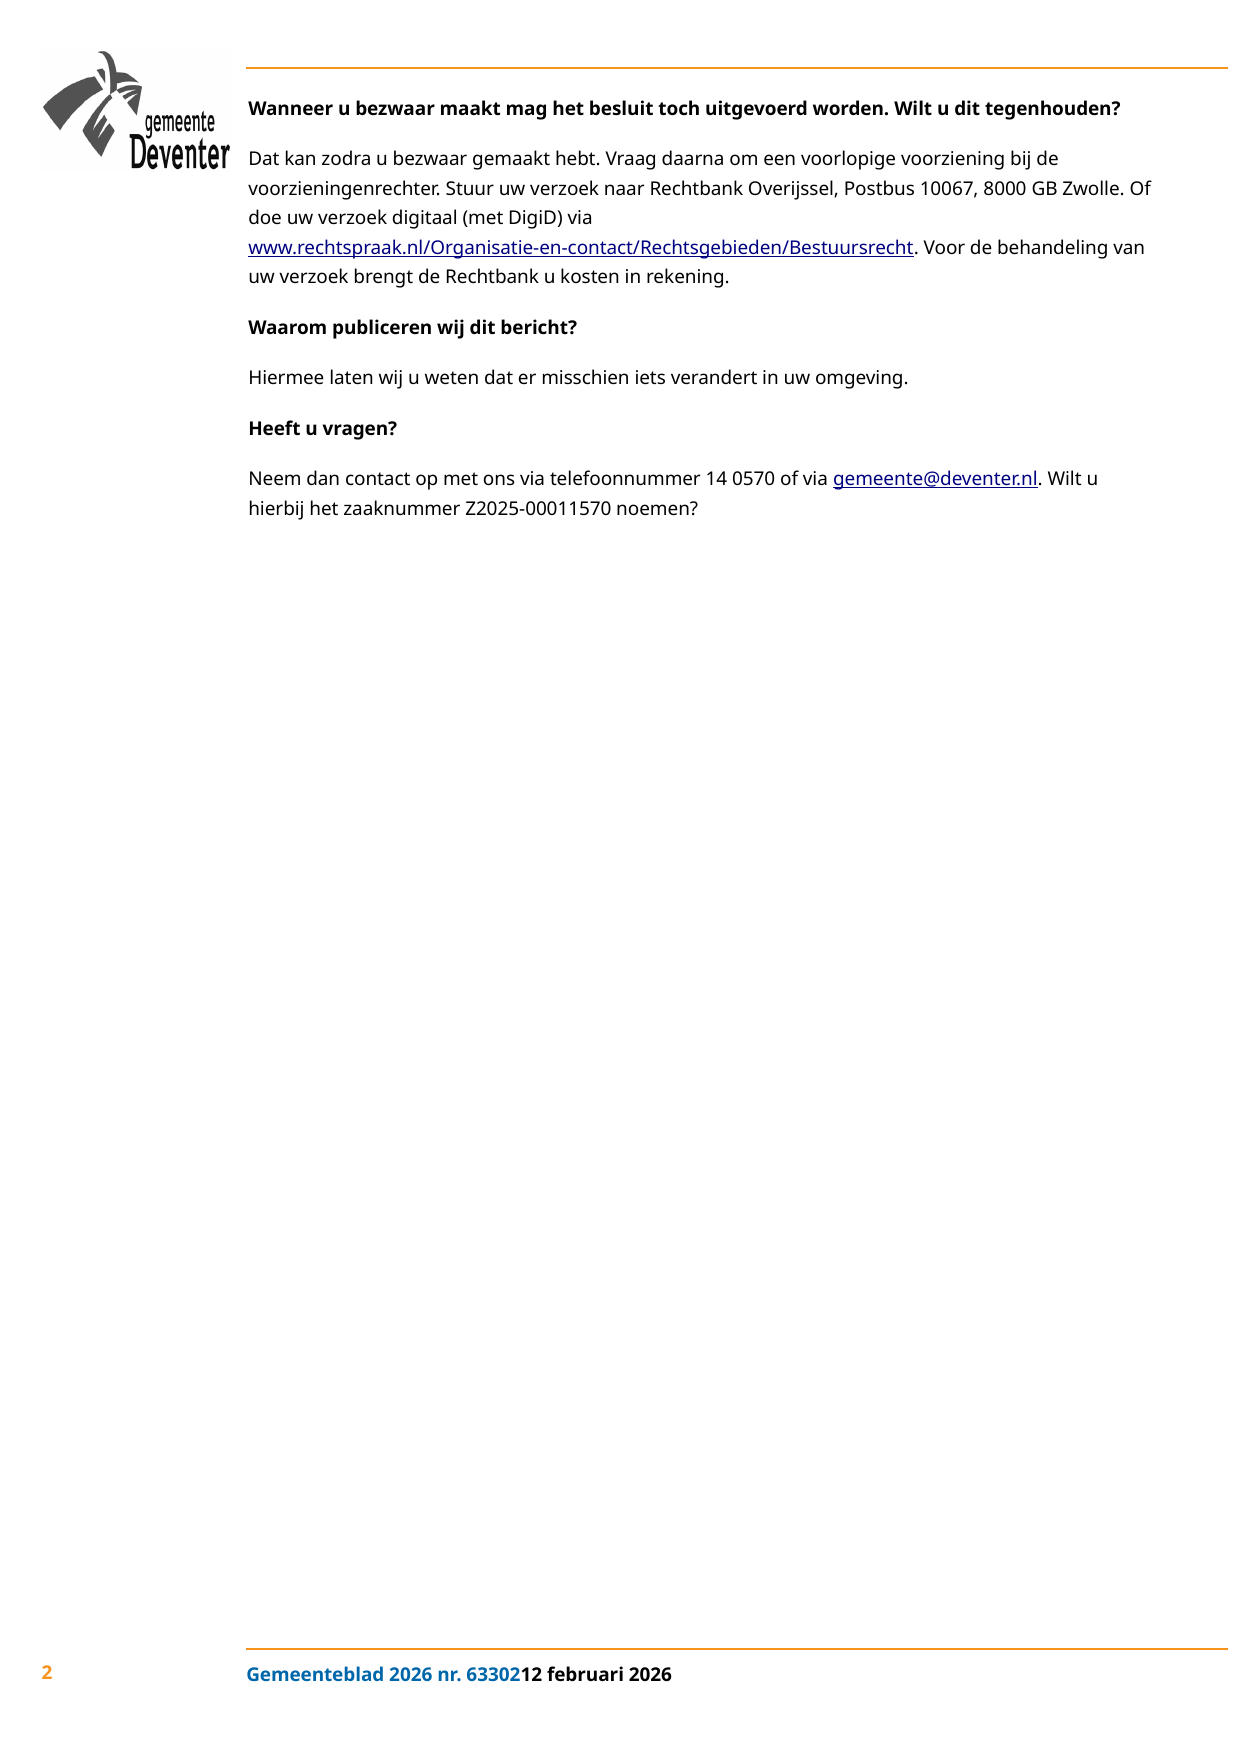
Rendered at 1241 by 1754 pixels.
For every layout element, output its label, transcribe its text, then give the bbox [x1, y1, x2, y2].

text Dat kan zodra u bezwaar gemaakt hebt. Vraag daarna om een voorlopige voorziening bij de voorzieningenrechter. Stuur uw verzoek naar Rechtbank Overijssel, Postbus 10067, 8000 GB Zwolle. Of doe uw verzoek digitaal (met DigiD) via www.rechtspraak.nl/Organisatie-en-contact/Rechtsgebieden/Bestuursrecht. Voor de behandeling van uw verzoek brengt de Rechtbank u kosten in rekening. [248, 145, 1152, 289]
picture [41, 47, 231, 172]
text Neem dan contact op met ons via telefoonnummer 14 0570 of via gemeente@deventer.nl. Wilt u hierbij het zaaknummer Z2025-00011570 noemen? [248, 465, 1152, 521]
text Hiermee laten wij u weten dat er misschien iets verandert in uw omgeving. [248, 364, 1152, 390]
text Wanneer u bezwaar maakt mag het besluit toch uitgevoerd worden. Wilt u dit tegenhouden? [248, 95, 1152, 121]
text Waarom publiceren wij dit bericht? [248, 314, 1152, 340]
text Heeft u vragen? [248, 415, 1152, 441]
